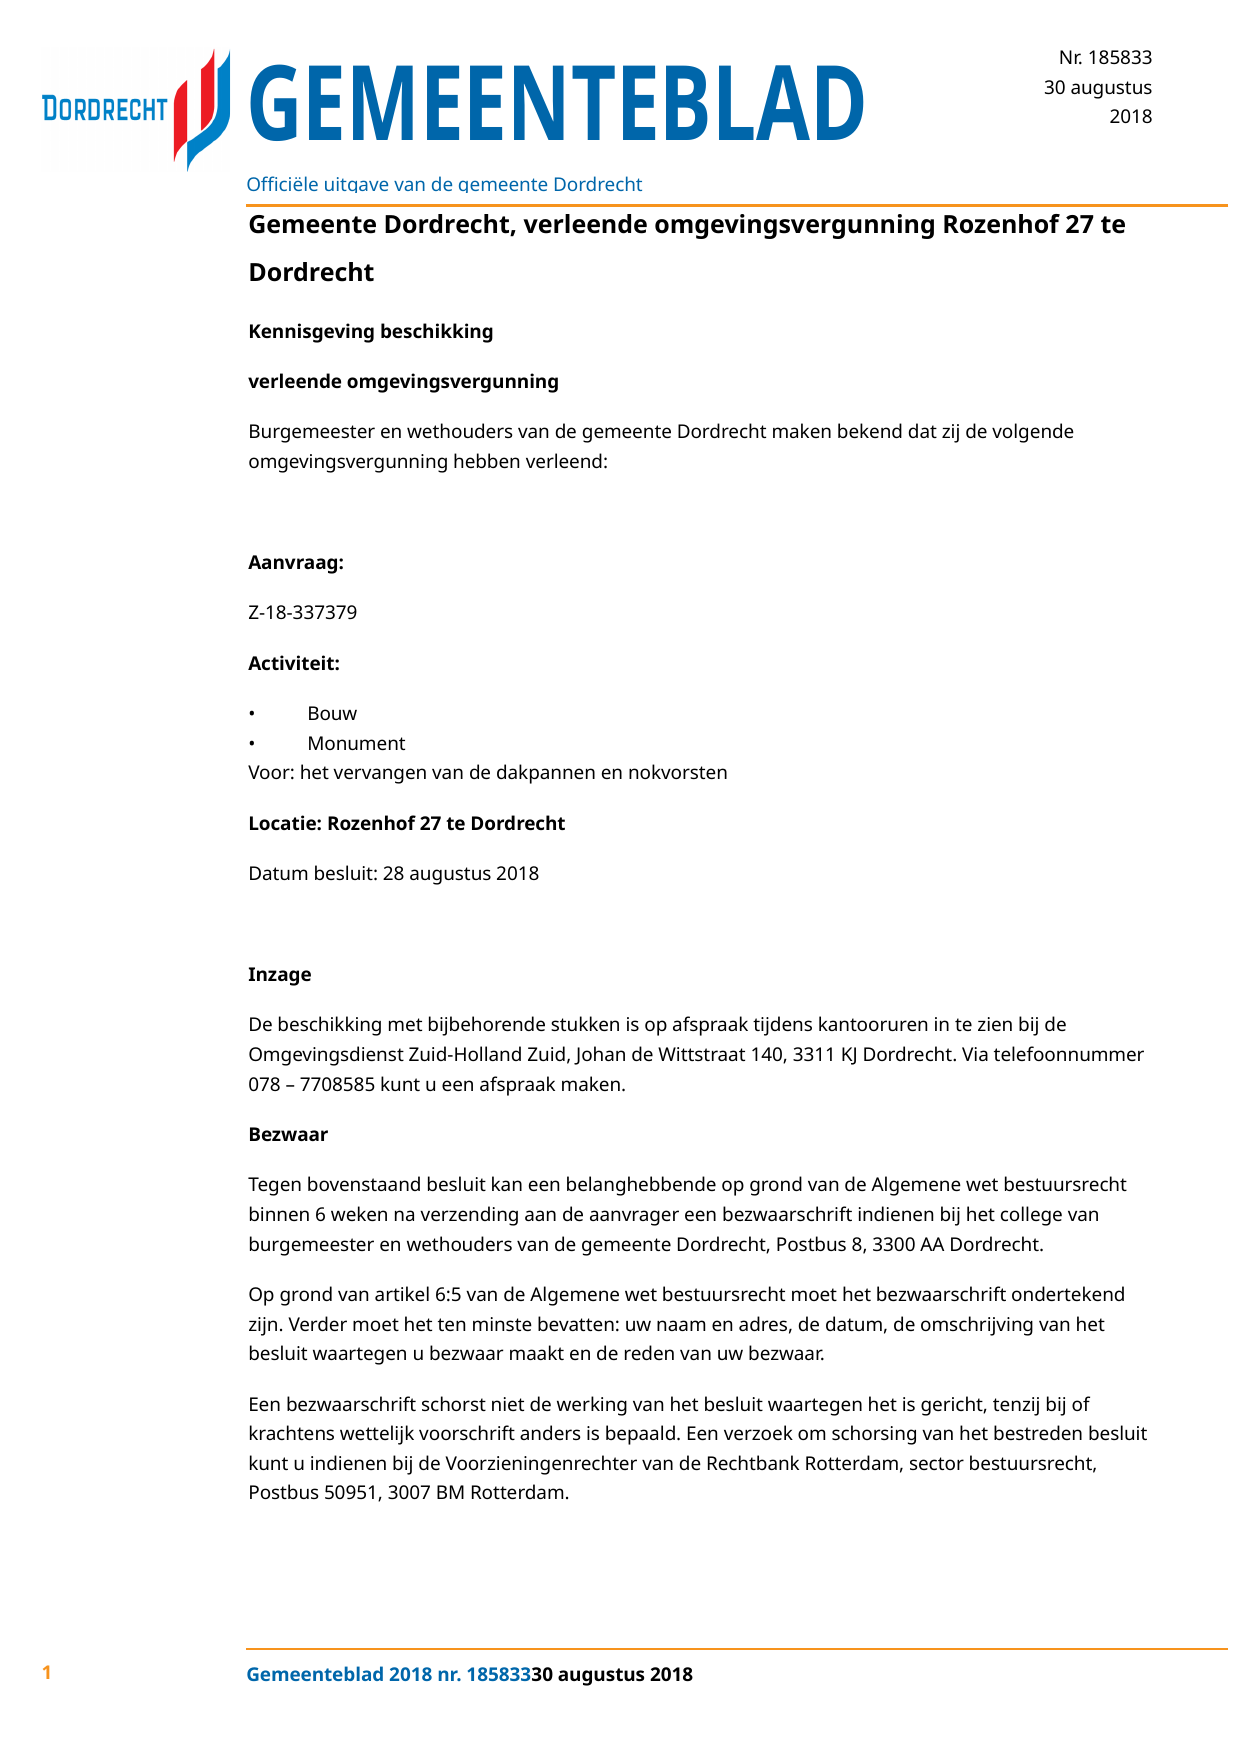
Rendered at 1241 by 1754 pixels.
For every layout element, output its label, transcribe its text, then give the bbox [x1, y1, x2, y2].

text Inzage [248, 961, 1152, 987]
text verleende omgevingsvergunning [248, 368, 1152, 394]
text Voor: het vervangen van de dakpannen en nokvorsten [248, 759, 1152, 785]
text Op grond van artikel 6:5 van de Algemene wet bestuursrecht moet het bezwaarschrift ondertekend zijn. Verder moet het ten minste bevatten: uw naam en adres, de datum, de omschrijving van het besluit waartegen u bezwaar maakt en de reden van uw bezwaar. [248, 1281, 1152, 1366]
text Bezwaar [248, 1121, 1152, 1147]
list Bouw [248, 700, 1152, 726]
text Aanvraag: [248, 549, 1152, 575]
text Burgemeester en wethouders van de gemeente Dordrecht maken bekend dat zij de volgende omgevingsvergunning hebben verleend: [248, 419, 1152, 474]
text Een bezwaarschrift schorst niet de werking van het besluit waartegen het is gericht, tenzij bij of krachtens wettelijk voorschrift anders is bepaald. Een verzoek om schorsing van het bestreden besluit kunt u indienen bij de Voorzieningenrechter van de Rechtbank Rotterdam, sector bestuursrecht, Postbus 50951, 3007 BM Rotterdam. [248, 1391, 1152, 1505]
text Kennisgeving beschikking [248, 318, 1152, 344]
text Locatie: Rozenhof 27 te Dordrecht [248, 810, 1152, 836]
text De beschikking met bijbehorende stukken is op afspraak tijdens kantooruren in te zien bij de Omgevingsdienst Zuid-Holland Zuid, Johan de Wittstraat 140, 3311 KJ Dordrecht. Via telefoonnummer 078 – 7708585 kunt u een afspraak maken. [248, 1012, 1152, 1097]
text Gemeente Dordrecht, verleende omgevingsvergunning Rozenhof 27 te Dordrecht [248, 207, 1152, 288]
text Z-18-337379 [248, 599, 1152, 625]
list Monument [248, 730, 1152, 756]
text Tegen bovenstaand besluit kan een belanghebbende op grond van de Algemene wet bestuursrecht binnen 6 weken na verzending aan de aanvrager een bezwaarschrift indienen bij het college van burgemeester en wethouders van de gemeente Dordrecht, Postbus 8, 3300 AA Dordrecht. [248, 1172, 1152, 1257]
picture [41, 47, 231, 172]
text Activiteit: [248, 650, 1152, 676]
text Datum besluit: 28 augustus 2018 [248, 860, 1152, 886]
